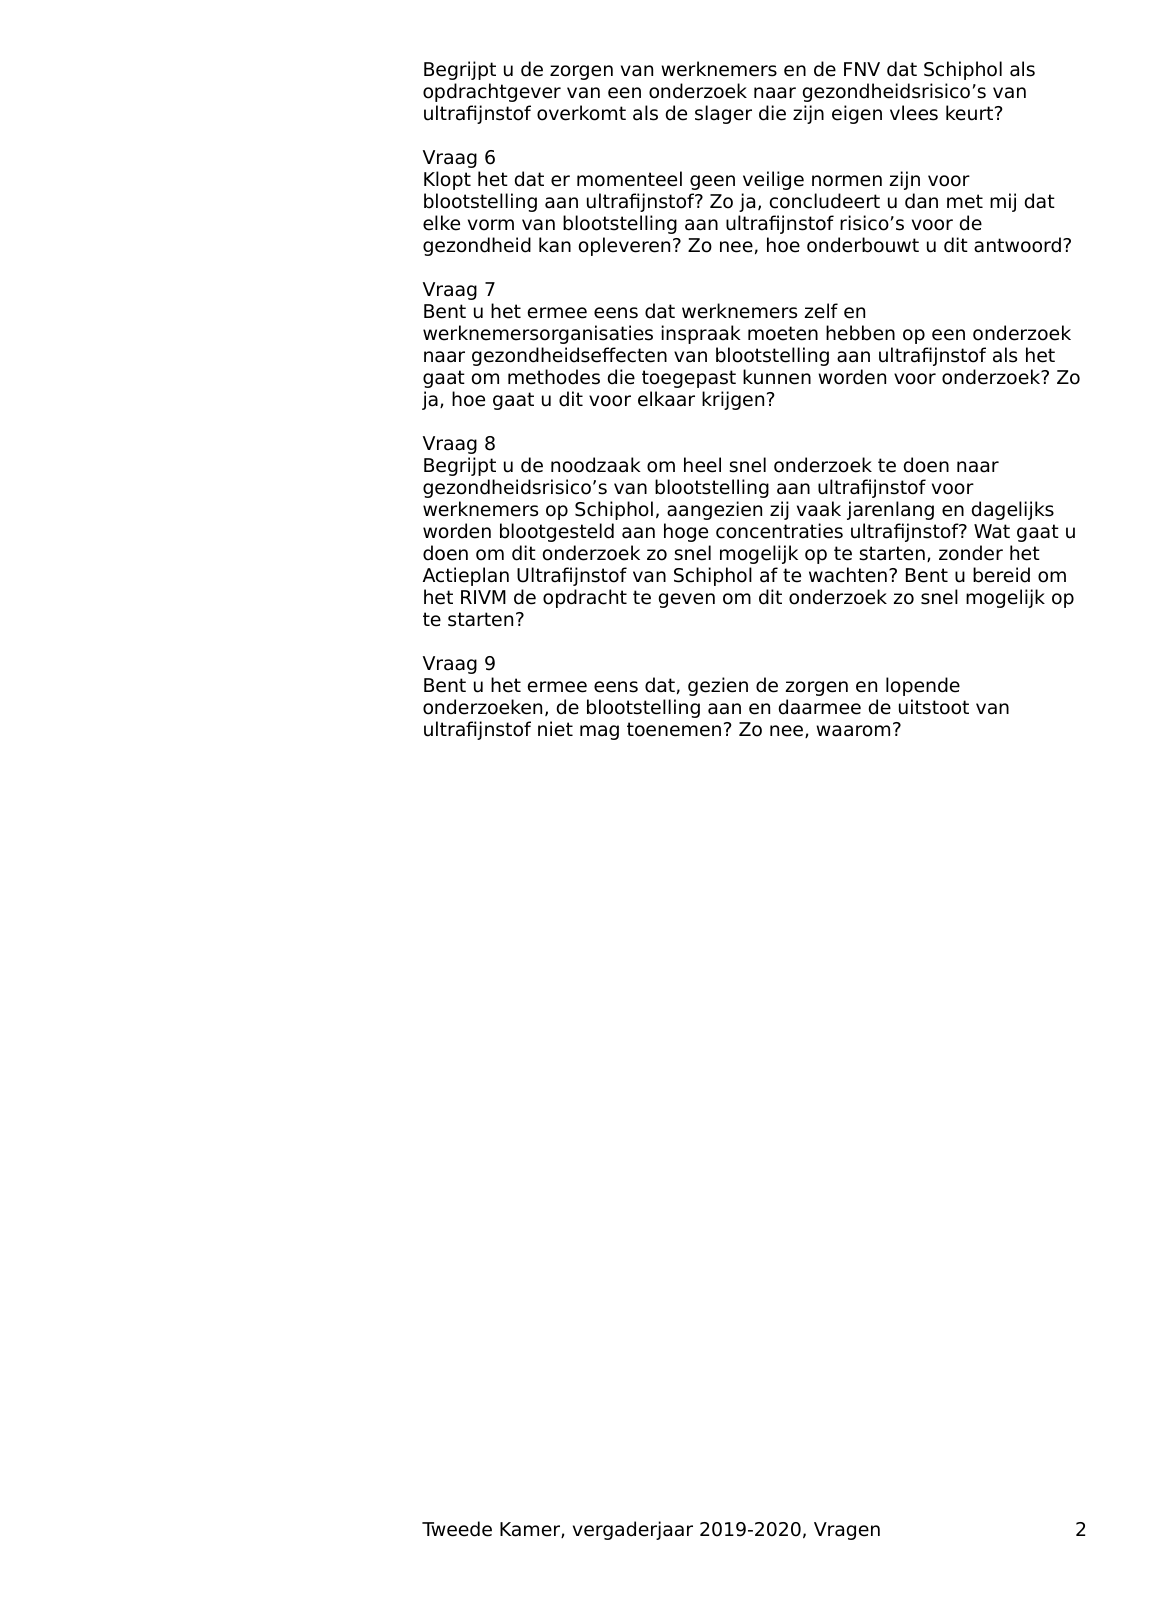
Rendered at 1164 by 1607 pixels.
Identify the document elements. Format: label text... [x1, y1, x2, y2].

text Vraag 6 [422, 147, 1087, 169]
text Begrijpt u de noodzaak om heel snel onderzoek te doen naar gezondheidsrisico’s van blootstelling aan ultrafijnstof voor werknemers op Schiphol, aangezien zij vaak jarenlang en dagelijks worden blootgesteld aan hoge concentraties ultrafijnstof? Wat gaat u doen om dit onderzoek zo snel mogelijk op te starten, zonder het Actieplan Ultrafijnstof van Schiphol af te wachten? Bent u bereid om het RIVM de opdracht te geven om dit onderzoek zo snel mogelijk op te starten? [422, 455, 1087, 631]
text Klopt het dat er momenteel geen veilige normen zijn voor blootstelling aan ultrafijnstof? Zo ja, concludeert u dan met mij dat elke vorm van blootstelling aan ultrafijnstof risico’s voor de gezondheid kan opleveren? Zo nee, hoe onderbouwt u dit antwoord? [422, 169, 1087, 257]
text Bent u het ermee eens dat werknemers zelf en werknemersorganisaties inspraak moeten hebben op een onderzoek naar gezondheidseffecten van blootstelling aan ultrafijnstof als het gaat om methodes die toegepast kunnen worden voor onderzoek? Zo ja, hoe gaat u dit voor elkaar krijgen? [422, 301, 1087, 411]
text Vraag 7 [422, 279, 1087, 301]
text Vraag 8 [422, 433, 1087, 455]
text Begrijpt u de zorgen van werknemers en de FNV dat Schiphol als opdrachtgever van een onderzoek naar gezondheidsrisico’s van ultrafijnstof overkomt als de slager die zijn eigen vlees keurt? [422, 59, 1087, 125]
text Vraag 9 [422, 653, 1087, 675]
text Bent u het ermee eens dat, gezien de zorgen en lopende onderzoeken, de blootstelling aan en daarmee de uitstoot van ultrafijnstof niet mag toenemen? Zo nee, waarom? [422, 675, 1087, 741]
